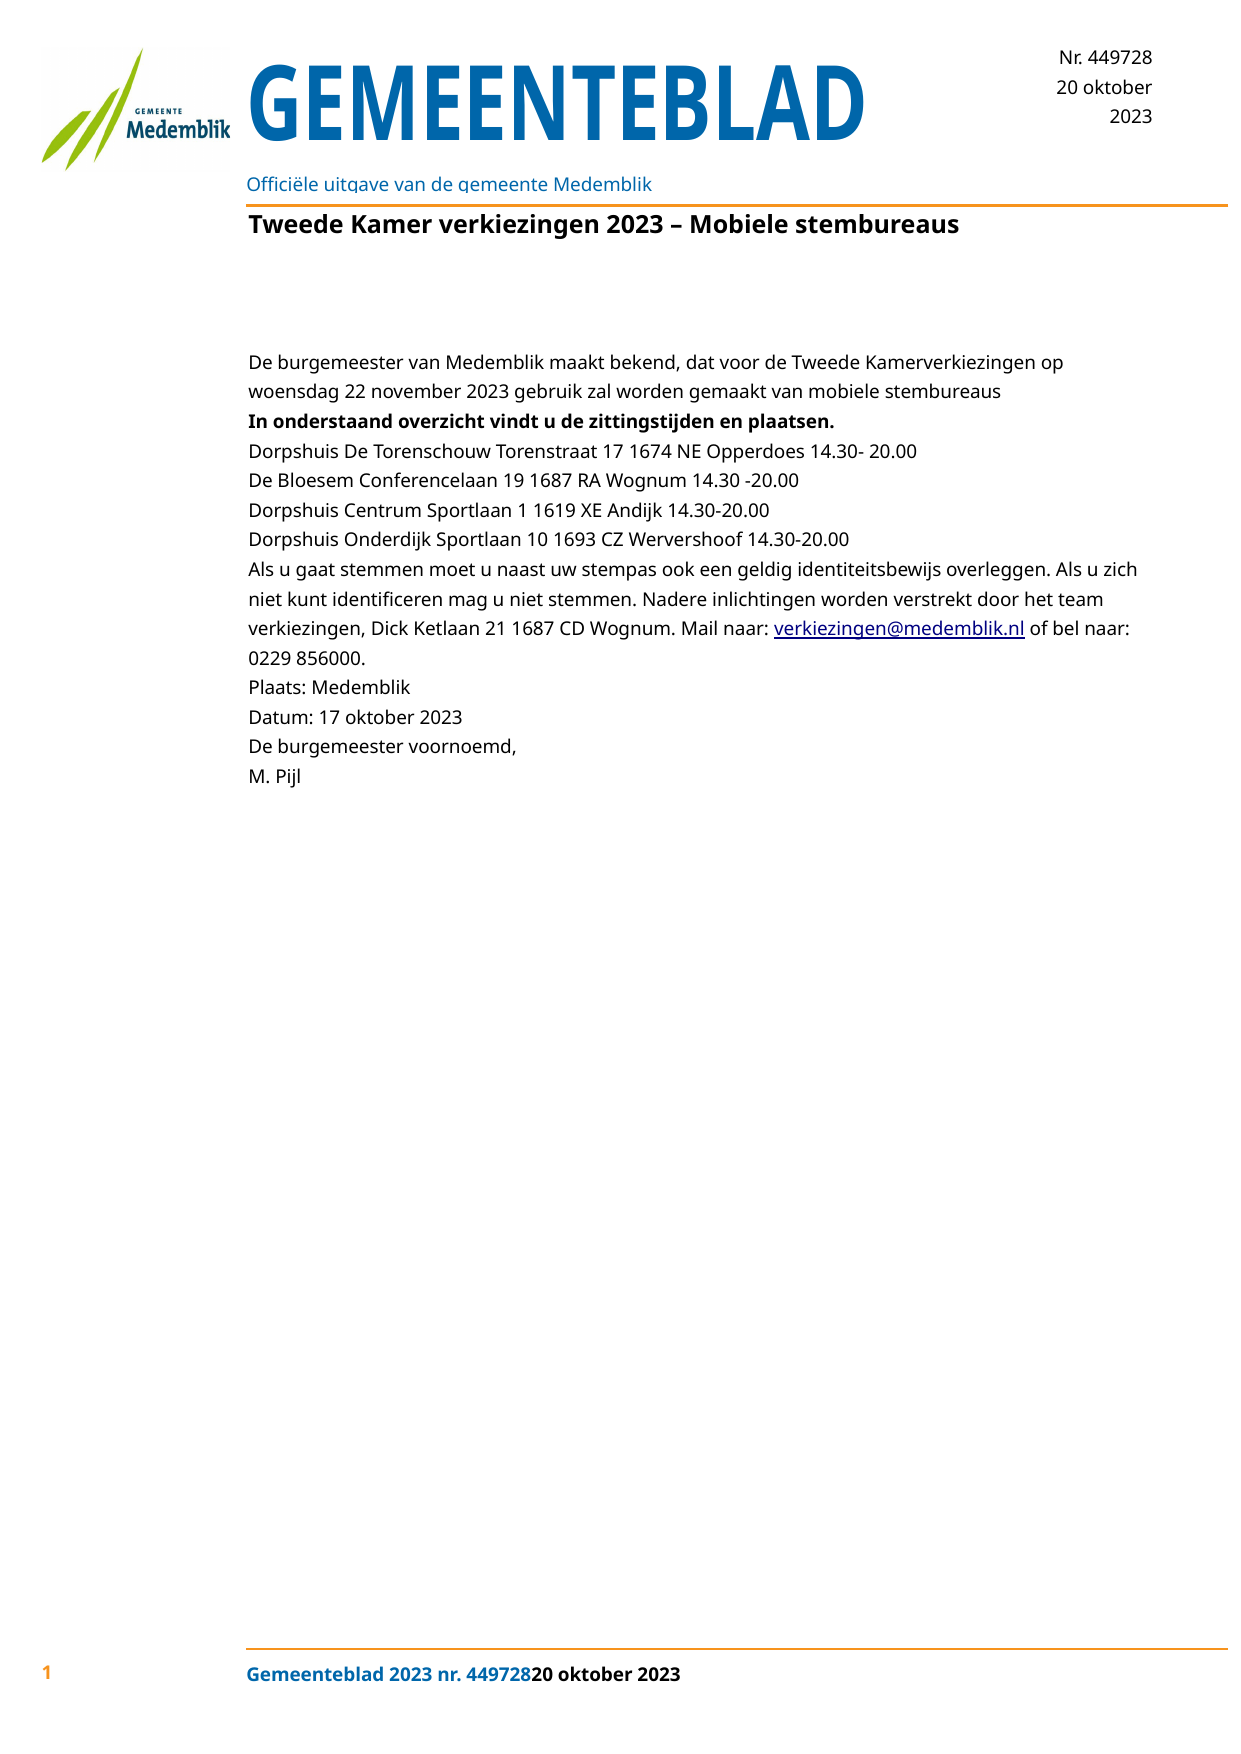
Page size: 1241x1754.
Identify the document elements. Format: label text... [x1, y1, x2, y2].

text Dorpshuis De Torenschouw Torenstraat 17 1674 NE Opperdoes 14.30- 20.00 [248, 438, 1152, 464]
text De burgemeester voornoemd, [248, 734, 1152, 759]
text Plaats: Medemblik [248, 674, 1152, 700]
text Datum: 17 oktober 2023 [248, 704, 1152, 730]
text Dorpshuis Centrum Sportlaan 1 1619 XE Andijk 14.30-20.00 [248, 497, 1152, 523]
text Als u gaat stemmen moet u naast uw stempas ook een geldig identiteitsbewijs overleggen. Als u zich niet kunt identificeren mag u niet stemmen. Nadere inlichtingen worden verstrekt door het team verkiezingen, Dick Ketlaan 21 1687 CD Wognum. Mail naar: verkiezingen@medemblik.nl of bel naar: 0229 856000. [248, 556, 1152, 671]
text Dorpshuis Onderdijk Sportlaan 10 1693 CZ Wervershoof 14.30-20.00 [248, 527, 1152, 552]
picture [41, 47, 231, 172]
text De burgemeester van Medemblik maakt bekend, dat voor de Tweede Kamerverkiezingen op woensdag 22 november 2023 gebruik zal worden gemaakt van mobiele stembureaus [248, 349, 1152, 404]
text Tweede Kamer verkiezingen 2023 – Mobiele stembureaus [248, 207, 1152, 241]
text M. Pijl [248, 763, 1152, 789]
text In onderstaand overzicht vindt u de zittingstijden en plaatsen. [248, 408, 1152, 434]
text De Bloesem Conferencelaan 19 1687 RA Wognum 14.30 -20.00 [248, 467, 1152, 493]
